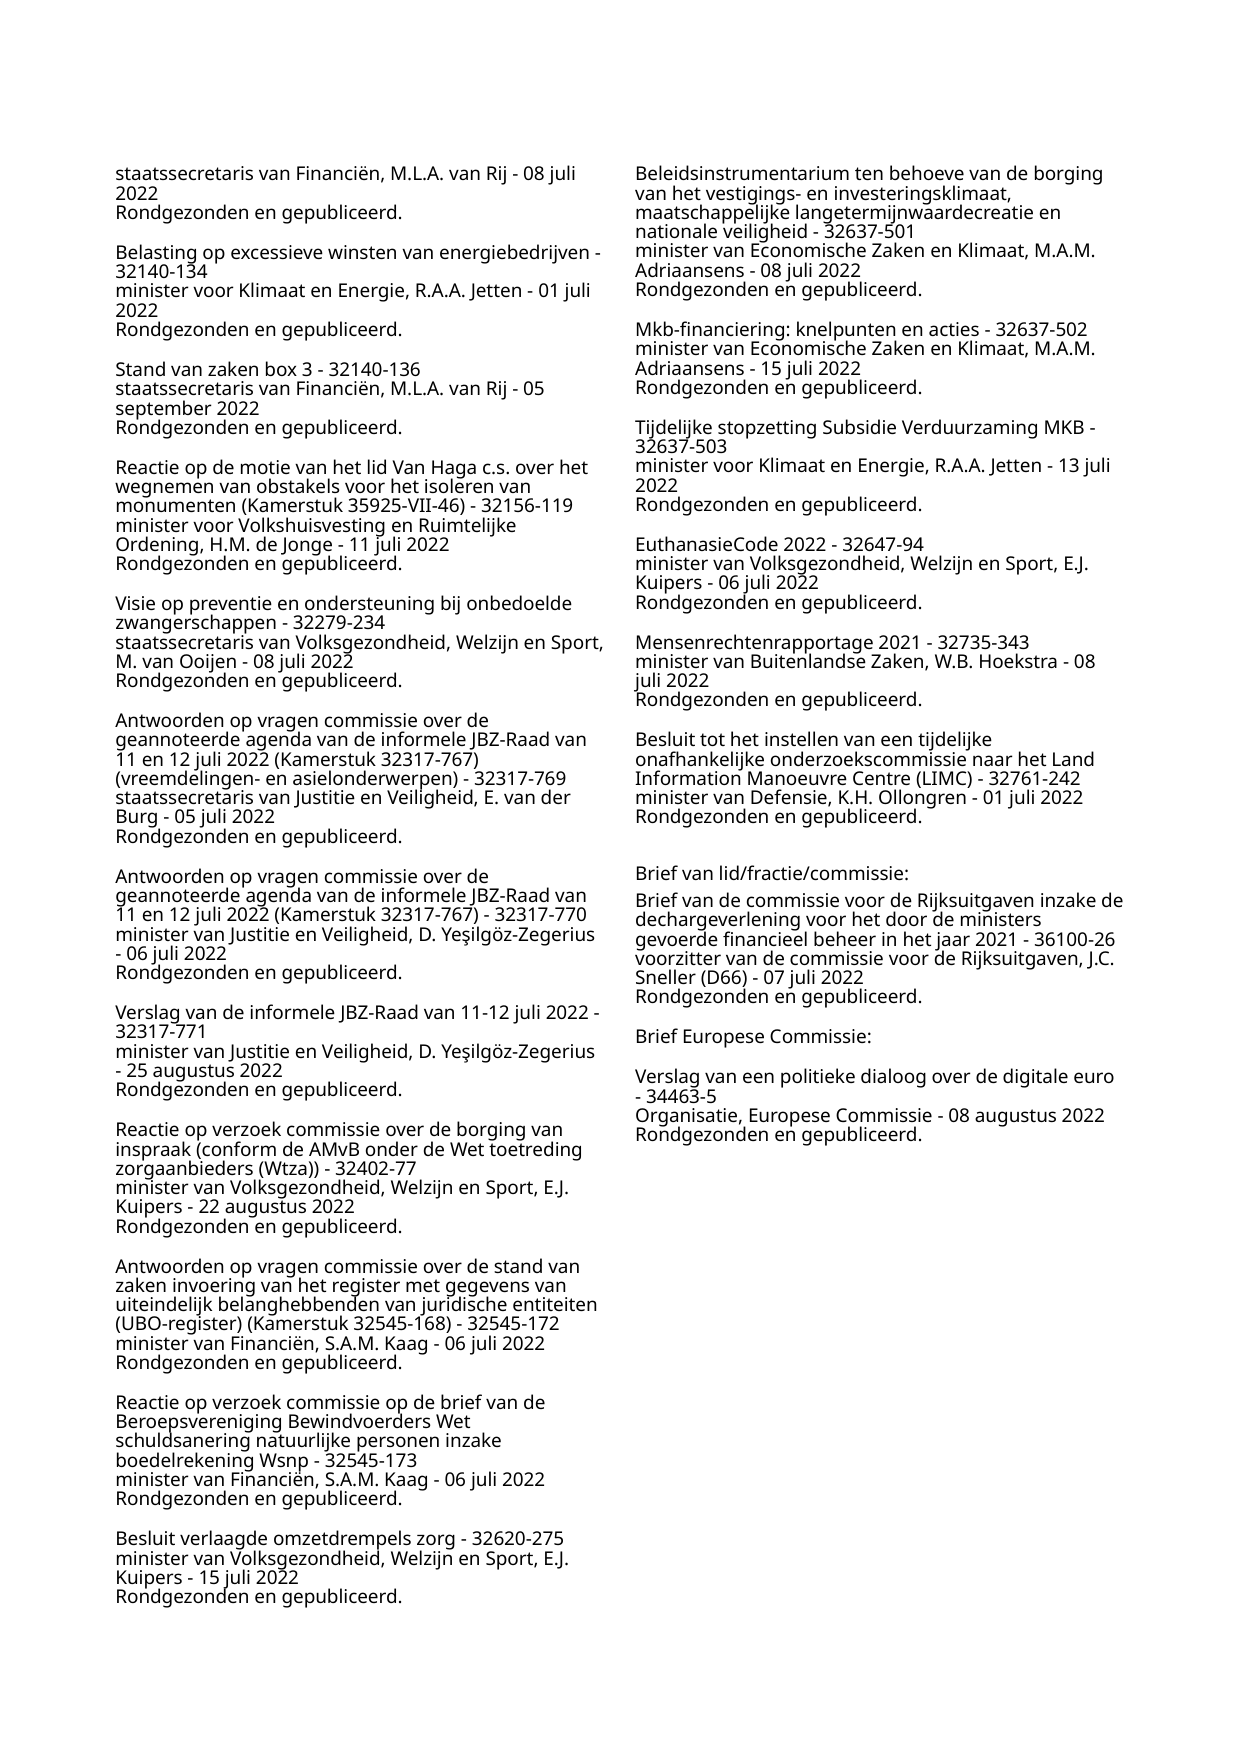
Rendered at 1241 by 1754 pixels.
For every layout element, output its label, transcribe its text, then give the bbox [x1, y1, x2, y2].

text minister voor Volkshuisvesting en Ruimtelijke Ordening, H.M. de Jonge - 11 juli 2022 [115, 517, 605, 555]
text staatssecretaris van Volksgezondheid, Welzijn en Sport, M. van Ooijen - 08 juli 2022 [115, 634, 605, 672]
text Rondgezonden en gepubliceerd. [115, 321, 605, 340]
text minister van Defensie, K.H. Ollongren - 01 juli 2022 [635, 789, 1125, 808]
text Rondgezonden en gepubliceerd. [115, 964, 605, 983]
text Beleidsinstrumentarium ten behoeve van de borging van het vestigings- en investeringsklimaat, maatschappelijke langetermijnwaardecreatie en nationale veiligheid - 32637-501 [635, 165, 1125, 242]
text minister voor Klimaat en Energie, R.A.A. Jetten - 01 juli 2022 [115, 282, 605, 321]
text Rondgezonden en gepubliceerd. [635, 594, 1125, 613]
text Tijdelijke stopzetting Subsidie Verduurzaming MKB - 32637-503 [635, 419, 1125, 457]
text minister van Justitie en Veiligheid, D. Yeşilgöz-Zegerius - 25 augustus 2022 [115, 1043, 605, 1081]
text Mensenrechtenrapportage 2021 - 32735-343 [635, 634, 1125, 653]
text staatssecretaris van Financiën, M.L.A. van Rij - 05 september 2022 [115, 380, 605, 419]
text Besluit verlaagde omzetdrempels zorg - 32620-275 [115, 1530, 605, 1549]
text Rondgezonden en gepubliceerd. [635, 808, 1125, 828]
text Antwoorden op vragen commissie over de stand van zaken invoering van het register met gegevens van uiteindelijk belanghebbenden van juridische entiteiten (UBO-register) (Kamerstuk 32545-168) - 32545-172 [115, 1258, 605, 1335]
text Mkb-financiering: knelpunten en acties - 32637-502 [635, 321, 1125, 340]
text Rondgezonden en gepubliceerd. [115, 672, 605, 691]
text Rondgezonden en gepubliceerd. [635, 1126, 1125, 1145]
text Besluit tot het instellen van een tijdelijke onafhankelijke onderzoekscommissie naar het Land Information Manoeuvre Centre (LIMC) - 32761-242 [635, 731, 1125, 789]
text Rondgezonden en gepubliceerd. [115, 1081, 605, 1101]
text minister voor Klimaat en Energie, R.A.A. Jetten - 13 juli 2022 [635, 457, 1125, 496]
text Rondgezonden en gepubliceerd. [115, 1490, 605, 1509]
text minister van Buitenlandse Zaken, W.B. Hoekstra - 08 juli 2022 [635, 653, 1125, 691]
text Rondgezonden en gepubliceerd. [115, 1218, 605, 1237]
text Rondgezonden en gepubliceerd. [635, 496, 1125, 515]
text Rondgezonden en gepubliceerd. [635, 988, 1125, 1008]
text Rondgezonden en gepubliceerd. [115, 204, 605, 223]
text Verslag van een politieke dialoog over de digitale euro - 34463-5 [635, 1068, 1125, 1107]
text Rondgezonden en gepubliceerd. [635, 281, 1125, 300]
text minister van Volksgezondheid, Welzijn en Sport, E.J. Kuipers - 22 augustus 2022 [115, 1179, 605, 1218]
text minister van Volksgezondheid, Welzijn en Sport, E.J. Kuipers - 15 juli 2022 [115, 1549, 605, 1588]
text minister van Volksgezondheid, Welzijn en Sport, E.J. Kuipers - 06 juli 2022 [635, 555, 1125, 594]
text Verslag van de informele JBZ-Raad van 11-12 juli 2022 - 32317-771 [115, 1004, 605, 1043]
text Reactie op verzoek commissie over de borging van inspraak (conform de AMvB onder de Wet toetreding zorgaanbieders (Wtza)) - 32402-77 [115, 1121, 605, 1179]
text Rondgezonden en gepubliceerd. [115, 1588, 605, 1607]
text minister van Economische Zaken en Klimaat, M.A.M. Adriaansens - 08 juli 2022 [635, 242, 1125, 281]
text voorzitter van de commissie voor de Rijksuitgaven, J.C. Sneller (D66) - 07 juli 2022 [635, 950, 1125, 988]
text Rondgezonden en gepubliceerd. [635, 379, 1125, 398]
text Antwoorden op vragen commissie over de geannoteerde agenda van de informele JBZ-Raad van 11 en 12 juli 2022 (Kamerstuk 32317-767) (vreemdelingen- en asielonderwerpen) - 32317-769 [115, 712, 605, 789]
text minister van Economische Zaken en Klimaat, M.A.M. Adriaansens - 15 juli 2022 [635, 340, 1125, 379]
text Visie op preventie en ondersteuning bij onbedoelde zwangerschappen - 32279-234 [115, 595, 605, 634]
text minister van Financiën, S.A.M. Kaag - 06 juli 2022 [115, 1471, 605, 1490]
text staatssecretaris van Justitie en Veiligheid, E. van der Burg - 05 juli 2022 [115, 789, 605, 828]
text Reactie op verzoek commissie op de brief van de Beroepsvereniging Bewindvoerders Wet schuldsanering natuurlijke personen inzake boedelrekening Wsnp - 32545-173 [115, 1394, 605, 1471]
text Stand van zaken box 3 - 32140-136 [115, 361, 605, 380]
text minister van Financiën, S.A.M. Kaag - 06 juli 2022 [115, 1335, 605, 1354]
text Brief van lid/fractie/commissie: [635, 860, 1125, 886]
text Brief Europese Commissie: [635, 1028, 1125, 1048]
text Organisatie, Europese Commissie - 08 augustus 2022 [635, 1107, 1125, 1126]
text Reactie op de motie van het lid Van Haga c.s. over het wegnemen van obstakels voor het isoleren van monumenten (Kamerstuk 35925-VII-46) - 32156-119 [115, 459, 605, 517]
text Belasting op excessieve winsten van energiebedrijven - 32140-134 [115, 244, 605, 282]
text Antwoorden op vragen commissie over de geannoteerde agenda van de informele JBZ-Raad van 11 en 12 juli 2022 (Kamerstuk 32317-767) - 32317-770 [115, 868, 605, 926]
text Rondgezonden en gepubliceerd. [635, 691, 1125, 711]
text EuthanasieCode 2022 - 32647-94 [635, 536, 1125, 555]
text Rondgezonden en gepubliceerd. [115, 828, 605, 847]
text minister van Justitie en Veiligheid, D. Yeşilgöz-Zegerius - 06 juli 2022 [115, 926, 605, 964]
text Rondgezonden en gepubliceerd. [115, 555, 605, 574]
text staatssecretaris van Financiën, M.L.A. van Rij - 08 juli 2022 [115, 165, 605, 204]
text Rondgezonden en gepubliceerd. [115, 419, 605, 438]
text Rondgezonden en gepubliceerd. [115, 1354, 605, 1373]
text Brief van de commissie voor de Rijksuitgaven inzake de dechargeverlening voor het door de ministers gevoerde financieel beheer in het jaar 2021 - 36100-26 [635, 892, 1125, 950]
